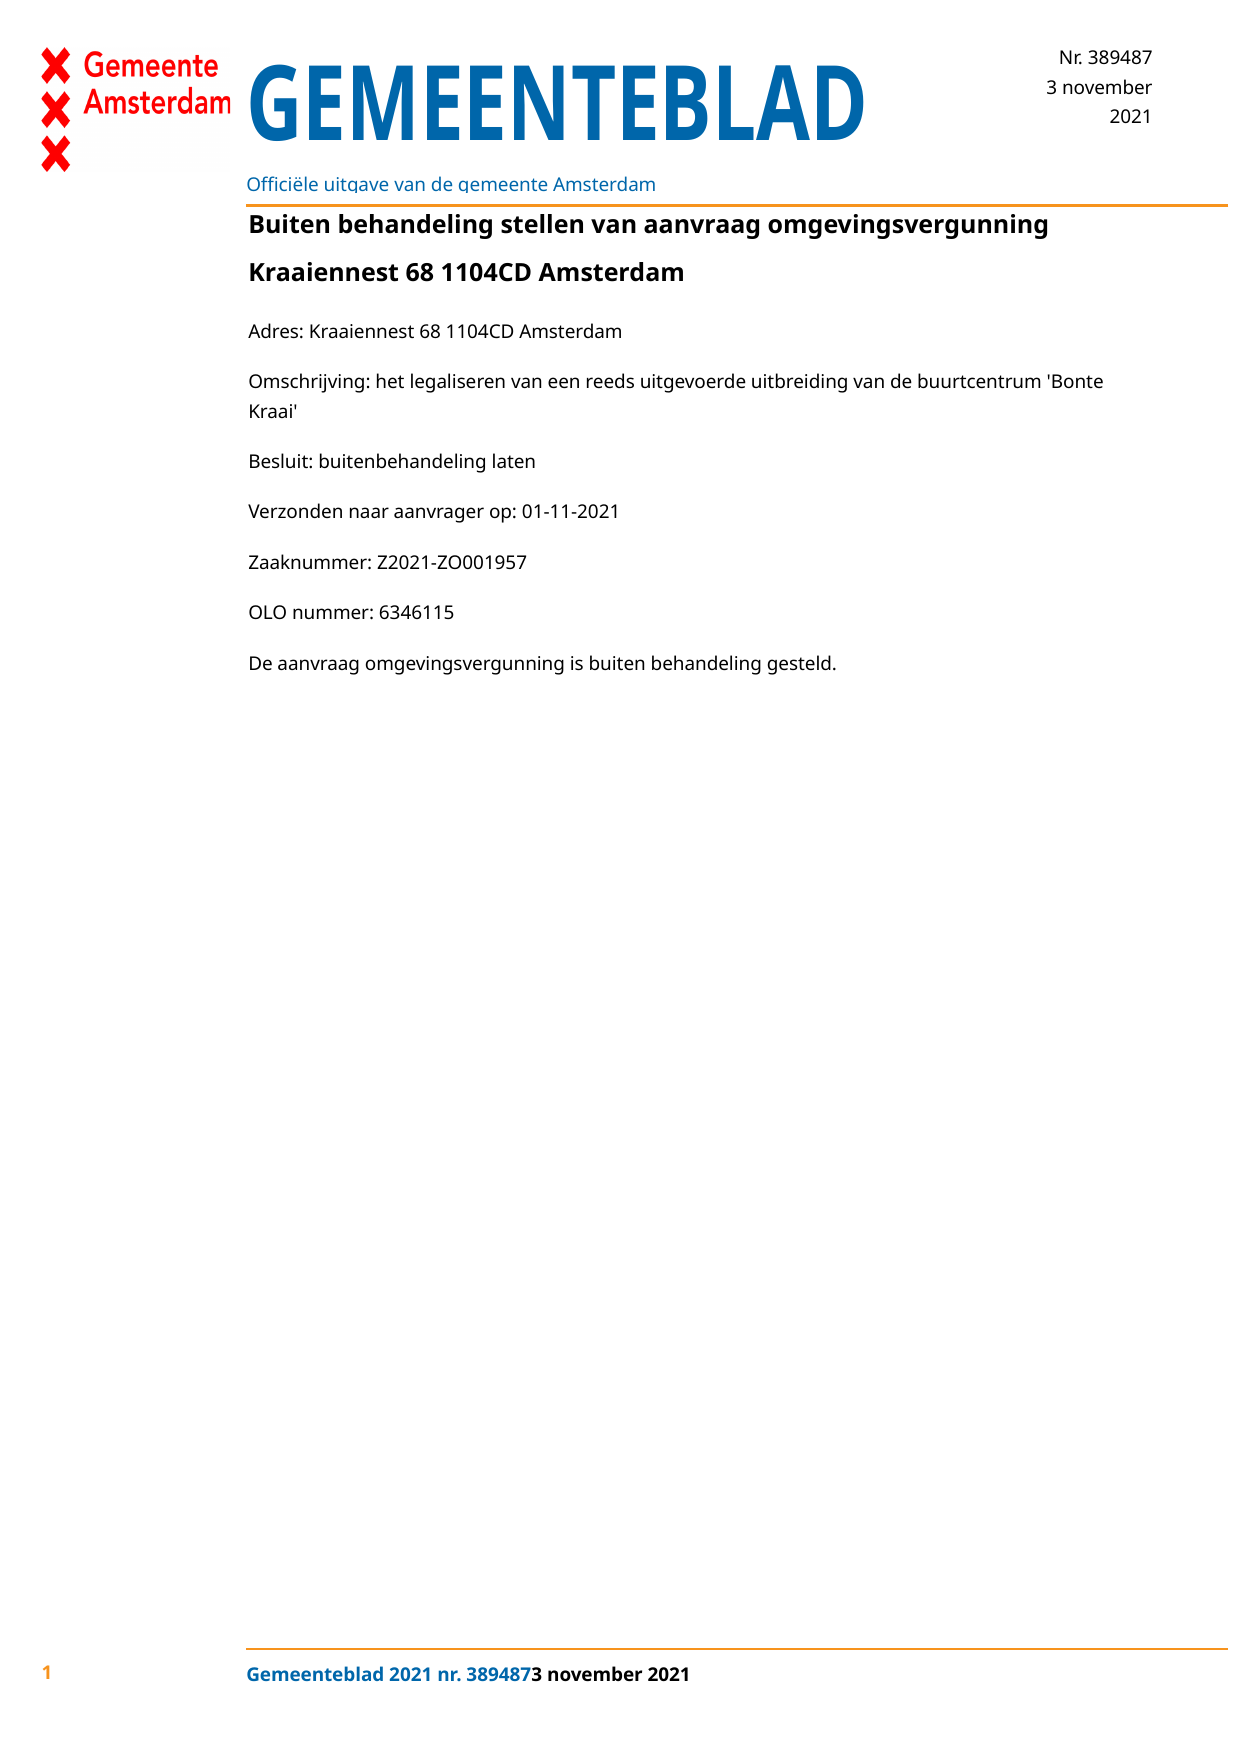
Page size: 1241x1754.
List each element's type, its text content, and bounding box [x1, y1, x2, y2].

text Adres: Kraaiennest 68 1104CD Amsterdam [248, 318, 1152, 344]
text Buiten behandeling stellen van aanvraag omgevingsvergunning Kraaiennest 68 1104CD Amsterdam [248, 207, 1152, 288]
text Zaaknummer: Z2021-ZO001957 [248, 549, 1152, 575]
text Besluit: buitenbehandeling laten [248, 448, 1152, 474]
picture [41, 47, 231, 172]
text Omschrijving: het legaliseren van een reeds uitgevoerde uitbreiding van de buurtcentrum 'Bonte Kraai' [248, 368, 1152, 424]
text OLO nummer: 6346115 [248, 599, 1152, 625]
text De aanvraag omgevingsvergunning is buiten behandeling gesteld. [248, 650, 1152, 676]
text Verzonden naar aanvrager op: 01-11-2021 [248, 499, 1152, 524]
